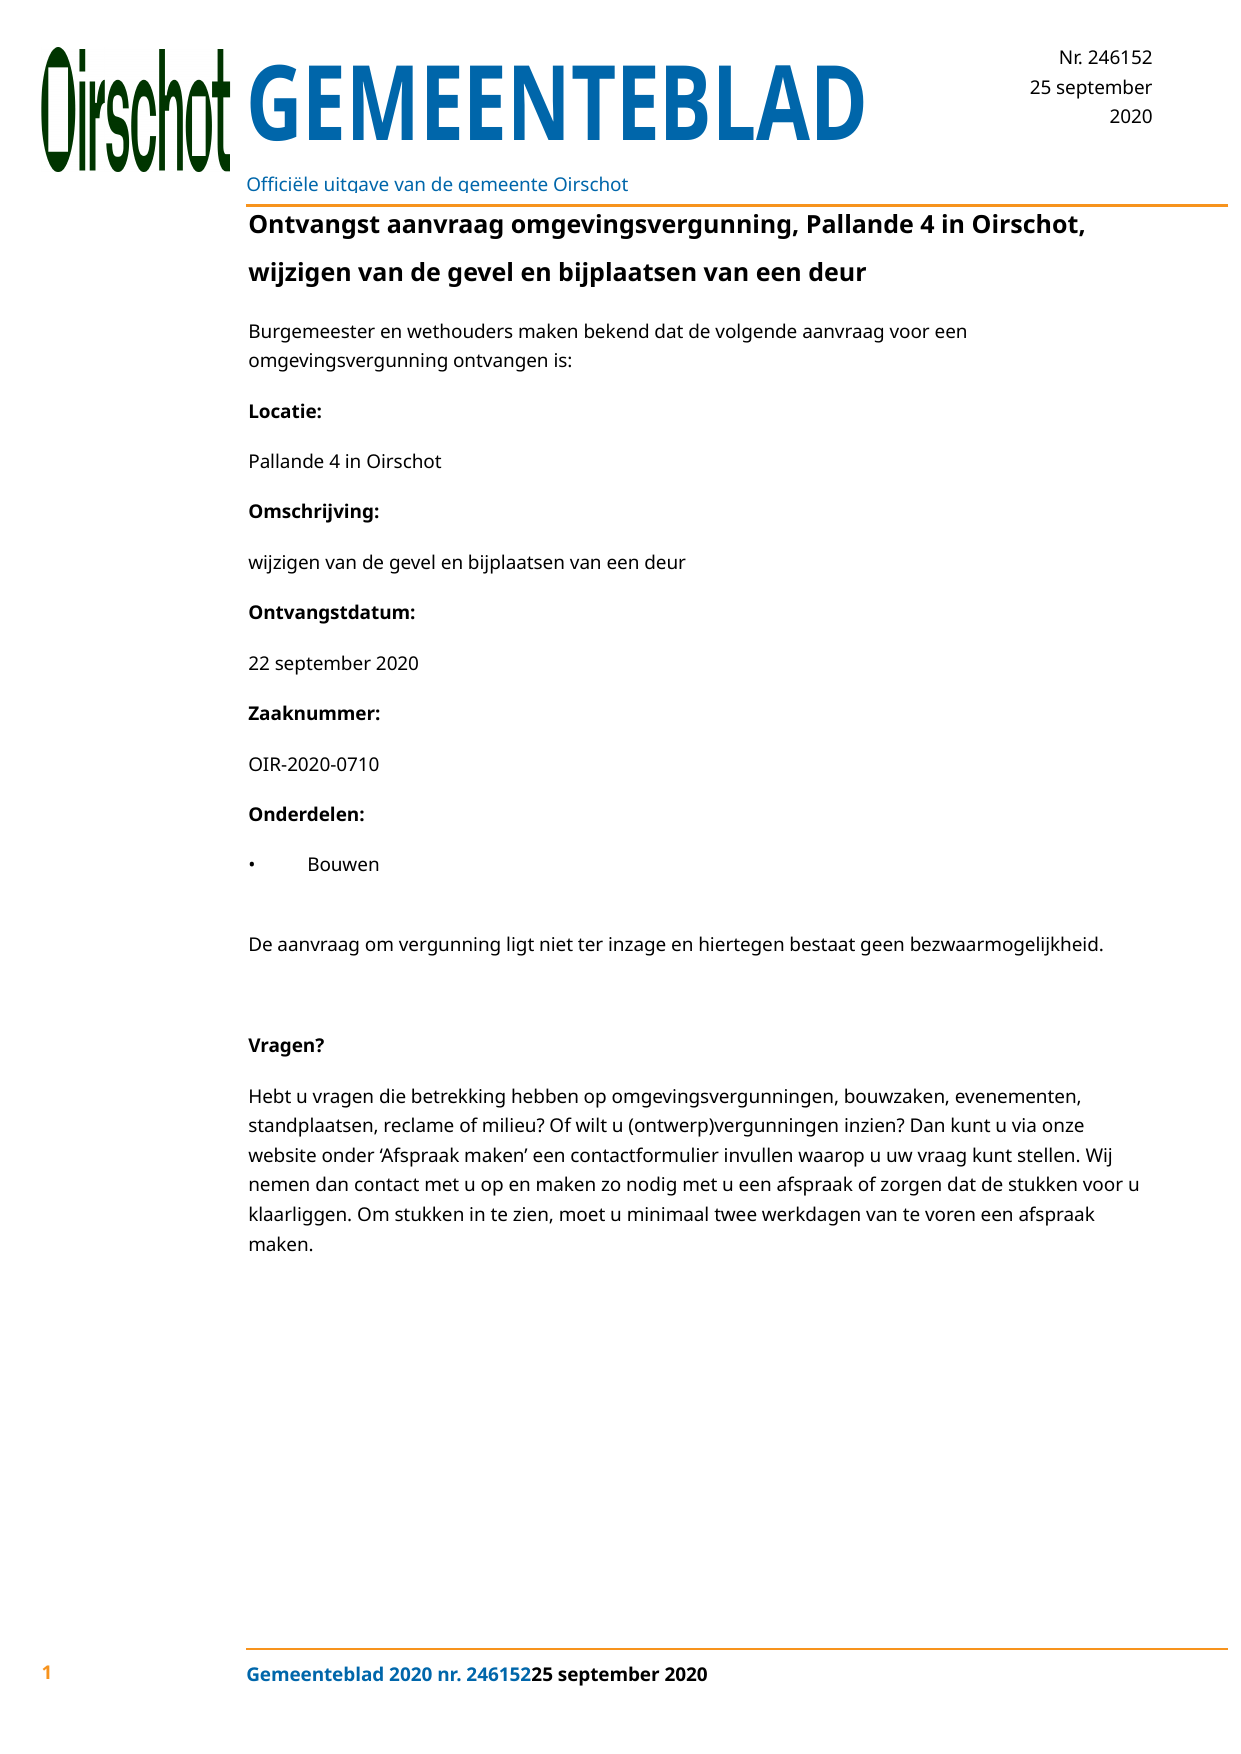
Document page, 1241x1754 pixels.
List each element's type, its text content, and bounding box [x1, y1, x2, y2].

list Bouwen [248, 852, 1152, 877]
text Omschrijving: [248, 499, 1152, 524]
text 22 september 2020 [248, 650, 1152, 676]
text De aanvraag om vergunning ligt niet ter inzage en hiertegen bestaat geen bezwaarmogelijkheid. [248, 932, 1152, 957]
text Burgemeester en wethouders maken bekend dat de volgende aanvraag voor een omgevingsvergunning ontvangen is: [248, 318, 1152, 373]
text Locatie: [248, 398, 1152, 424]
text OIR-2020-0710 [248, 751, 1152, 777]
text wijzigen van de gevel en bijplaatsen van een deur [248, 549, 1152, 575]
text Ontvangstdatum: [248, 599, 1152, 625]
text Onderdelen: [248, 801, 1152, 827]
text Zaaknummer: [248, 700, 1152, 726]
text Pallande 4 in Oirschot [248, 448, 1152, 474]
text Hebt u vragen die betrekking hebben op omgevingsvergunningen, bouwzaken, evenementen, standplaatsen, reclame of milieu? Of wilt u (ontwerp)vergunningen inzien? Dan kunt u via onze website onder ‘Afspraak maken’ een contactformulier invullen waarop u uw vraag kunt stellen. Wij nemen dan contact met u op en maken zo nodig met u een afspraak of zorgen dat de stukken voor u klaarliggen. Om stukken in te zien, moet u minimaal twee werkdagen van te voren een afspraak maken. [248, 1083, 1152, 1257]
text Vragen? [248, 1032, 1152, 1058]
picture [41, 47, 231, 172]
text Ontvangst aanvraag omgevingsvergunning, Pallande 4 in Oirschot, wijzigen van de gevel en bijplaatsen van een deur [248, 207, 1152, 288]
